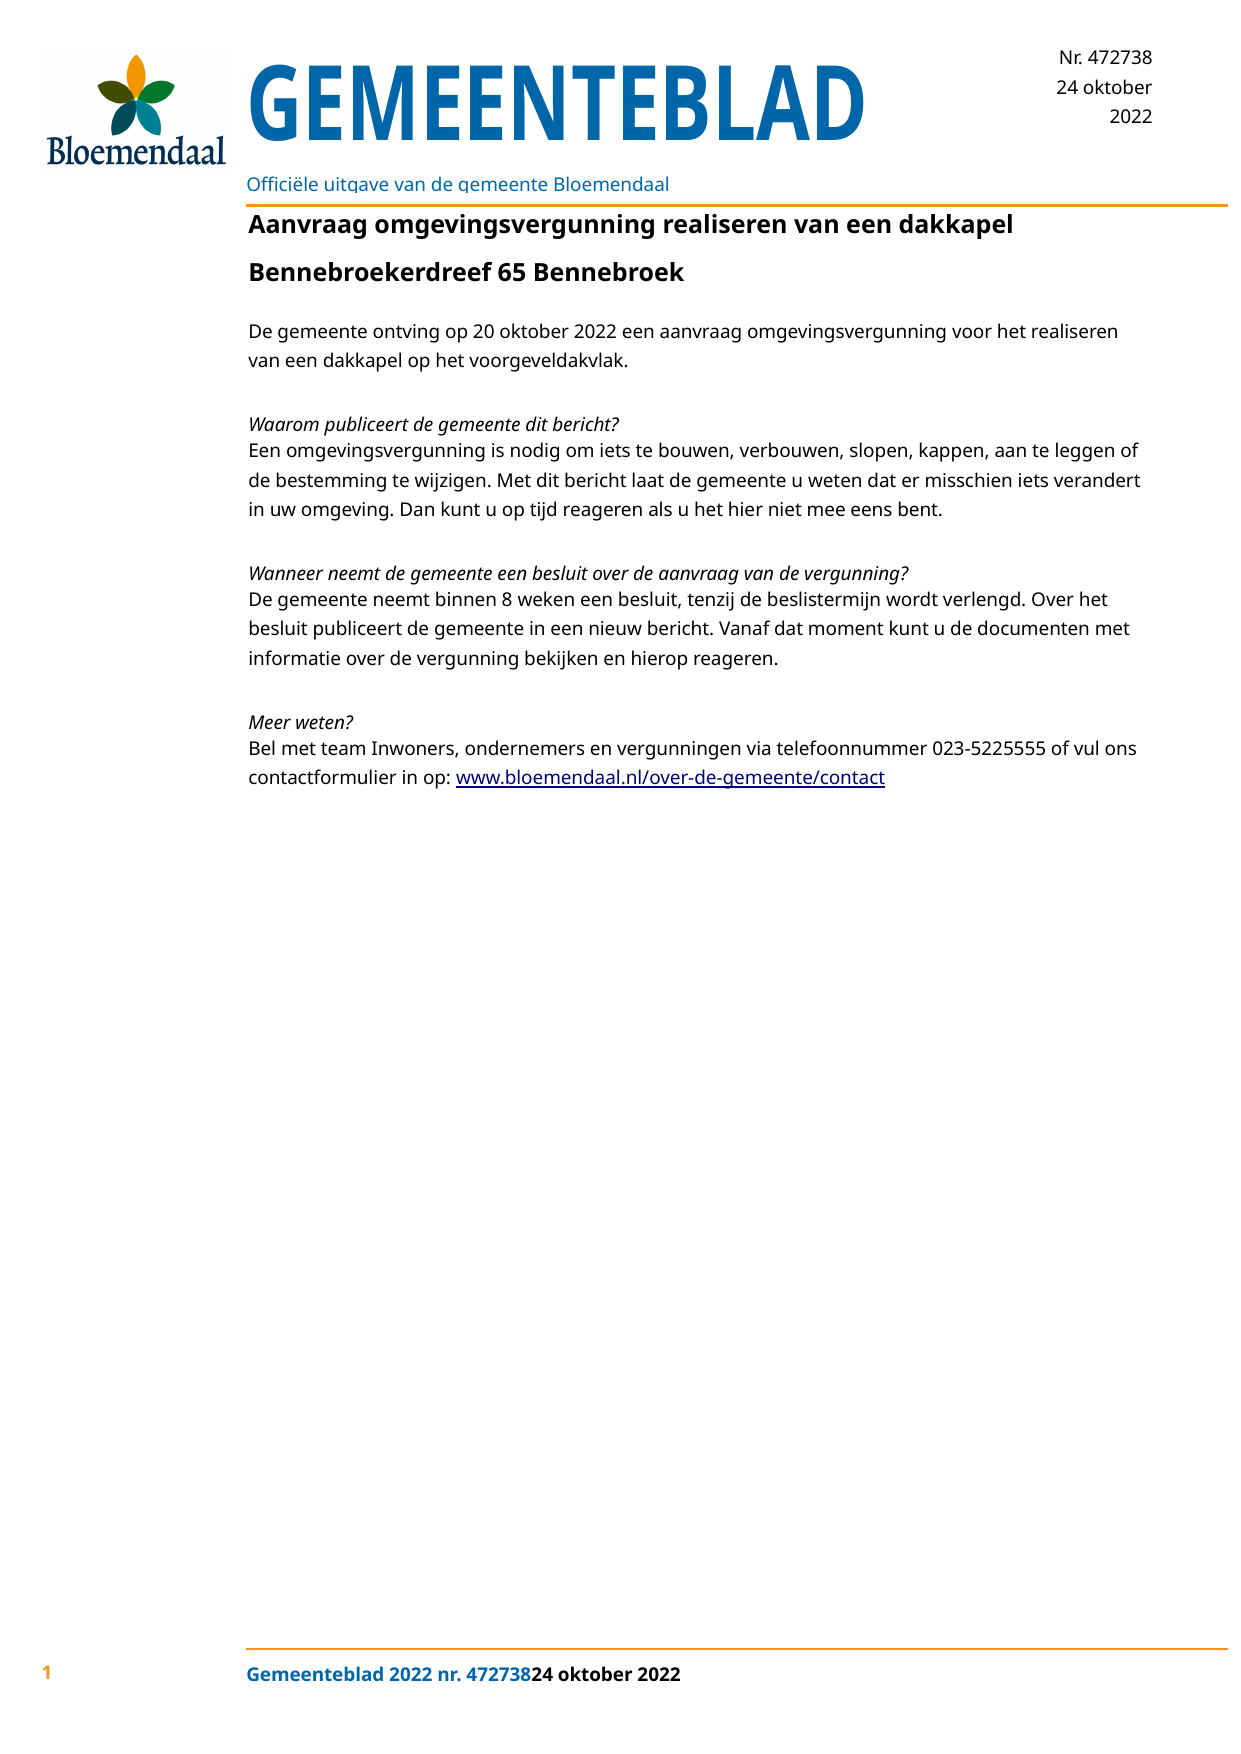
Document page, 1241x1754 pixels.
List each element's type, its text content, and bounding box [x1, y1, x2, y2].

text Wanneer neemt de gemeente een besluit over de aanvraag van de vergunning? [248, 560, 1152, 586]
text Aanvraag omgevingsvergunning realiseren van een dakkapel Bennebroekerdreef 65 Bennebroek [248, 207, 1152, 288]
text De gemeente ontving op 20 oktober 2022 een aanvraag omgevingsvergunning voor het realiseren van een dakkapel op het voorgeveldakvlak. [248, 318, 1152, 373]
text Een omgevingsvergunning is nodig om iets te bouwen, verbouwen, slopen, kappen, aan te leggen of de bestemming te wijzigen. Met dit bericht laat de gemeente u weten dat er misschien iets verandert in uw omgeving. Dan kunt u op tijd reageren als u het hier niet mee eens bent. [248, 437, 1152, 522]
text Waarom publiceert de gemeente dit bericht? [248, 411, 1152, 437]
text Bel met team Inwoners, ondernemers en vergunningen via telefoonnummer 023-5225555 of vul ons contactformulier in op: www.bloemendaal.nl/over-de-gemeente/contact [248, 735, 1152, 790]
text De gemeente neemt binnen 8 weken een besluit, tenzij de beslistermijn wordt verlengd. Over het besluit publiceert de gemeente in een nieuw bericht. Vanaf dat moment kunt u de documenten met informatie over de vergunning bekijken en hierop reageren. [248, 586, 1152, 671]
picture [41, 47, 231, 172]
text Meer weten? [248, 709, 1152, 735]
